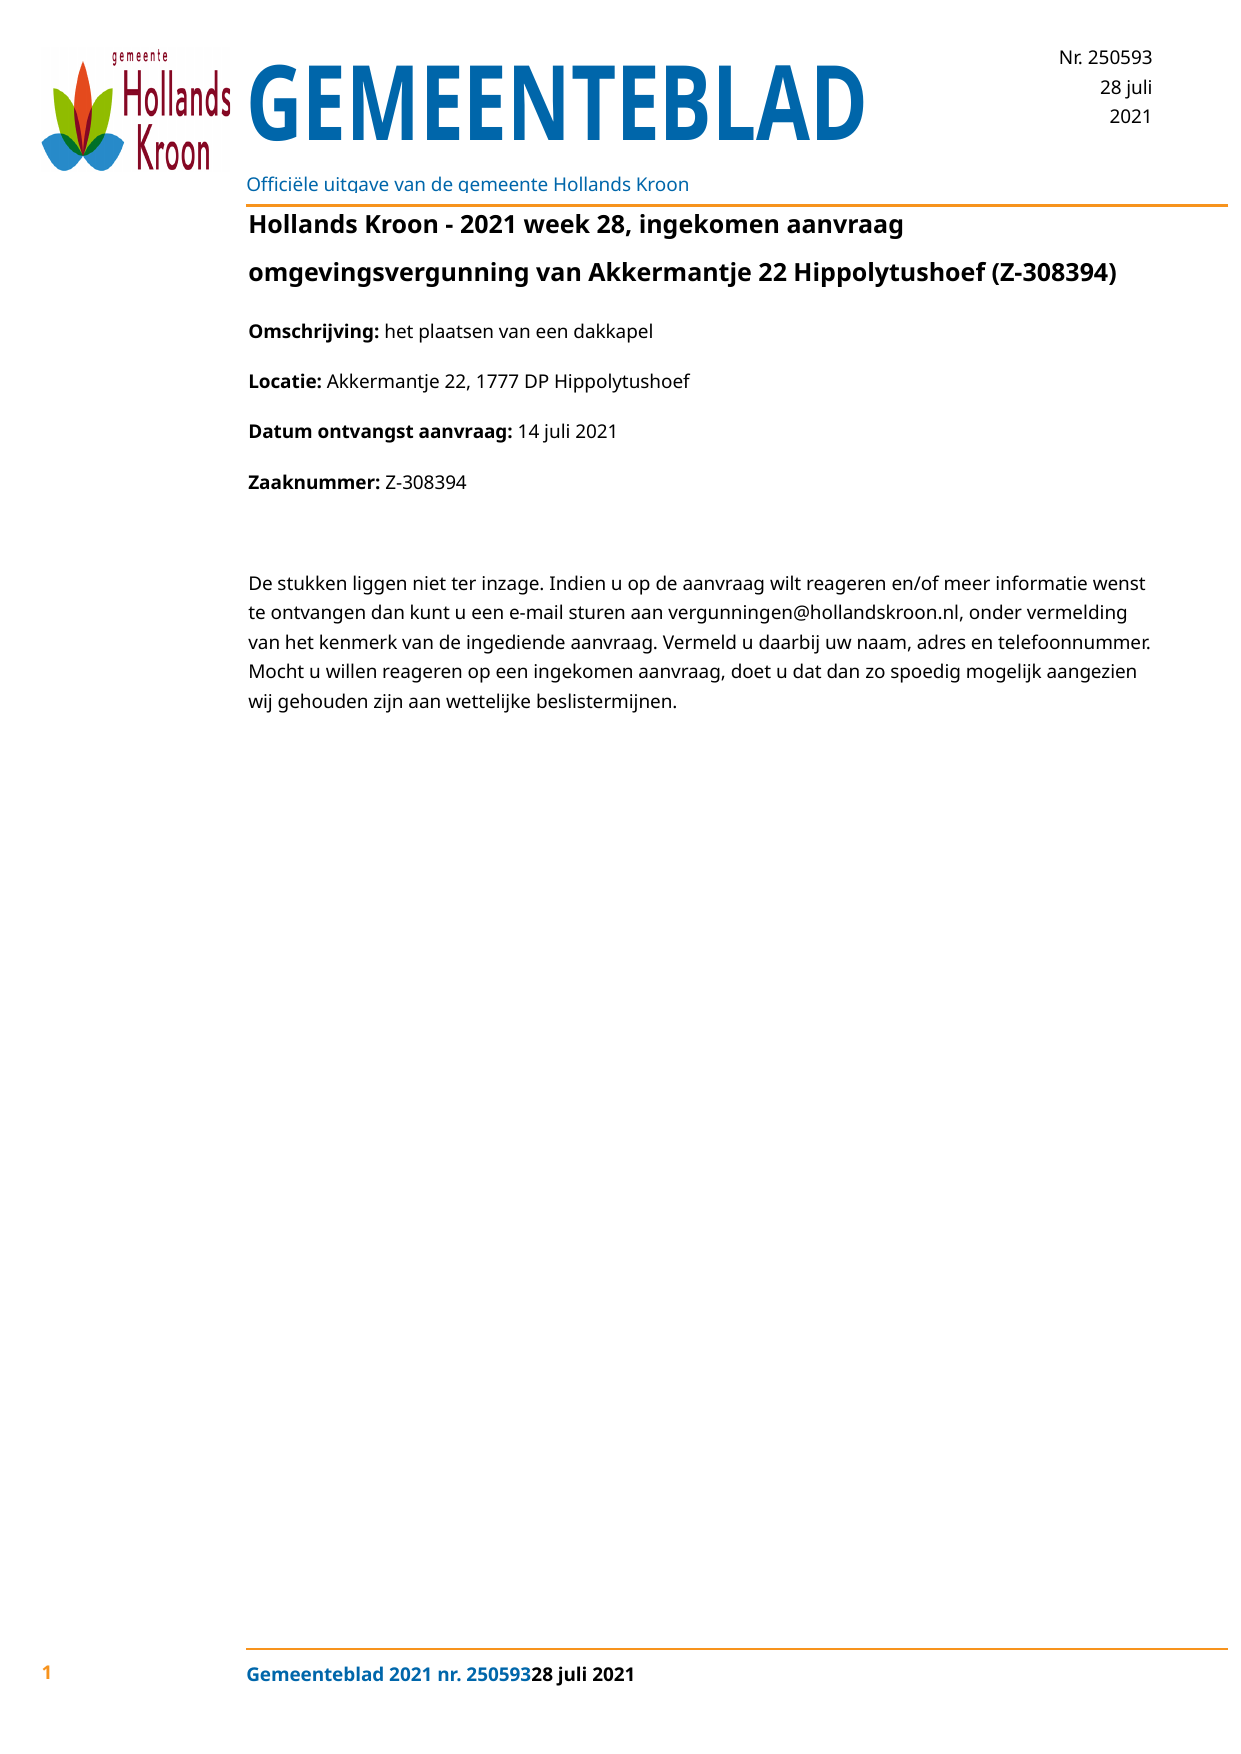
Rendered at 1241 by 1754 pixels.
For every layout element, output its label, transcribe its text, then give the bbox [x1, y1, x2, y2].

text Omschrijving: het plaatsen van een dakkapel [248, 318, 1152, 344]
text Zaaknummer: Z-308394 [248, 469, 1152, 495]
text De stukken liggen niet ter inzage. Indien u op de aanvraag wilt reageren en/of meer informatie wenst te ontvangen dan kunt u een e-mail sturen aan vergunningen@hollandskroon.nl, onder vermelding van het kenmerk van de ingediende aanvraag. Vermeld u daarbij uw naam, adres en telefoonnummer. Mocht u willen reageren op een ingekomen aanvraag, doet u dat dan zo spoedig mogelijk aangezien wij gehouden zijn aan wettelijke beslistermijnen. [248, 570, 1152, 714]
picture [41, 47, 231, 172]
text Hollands Kroon - 2021 week 28, ingekomen aanvraag omgevingsvergunning van Akkermantje 22 Hippolytushoef (Z-308394) [248, 207, 1152, 288]
text Datum ontvangst aanvraag: 14 juli 2021 [248, 419, 1152, 444]
text Locatie: Akkermantje 22, 1777 DP Hippolytushoef [248, 368, 1152, 394]
